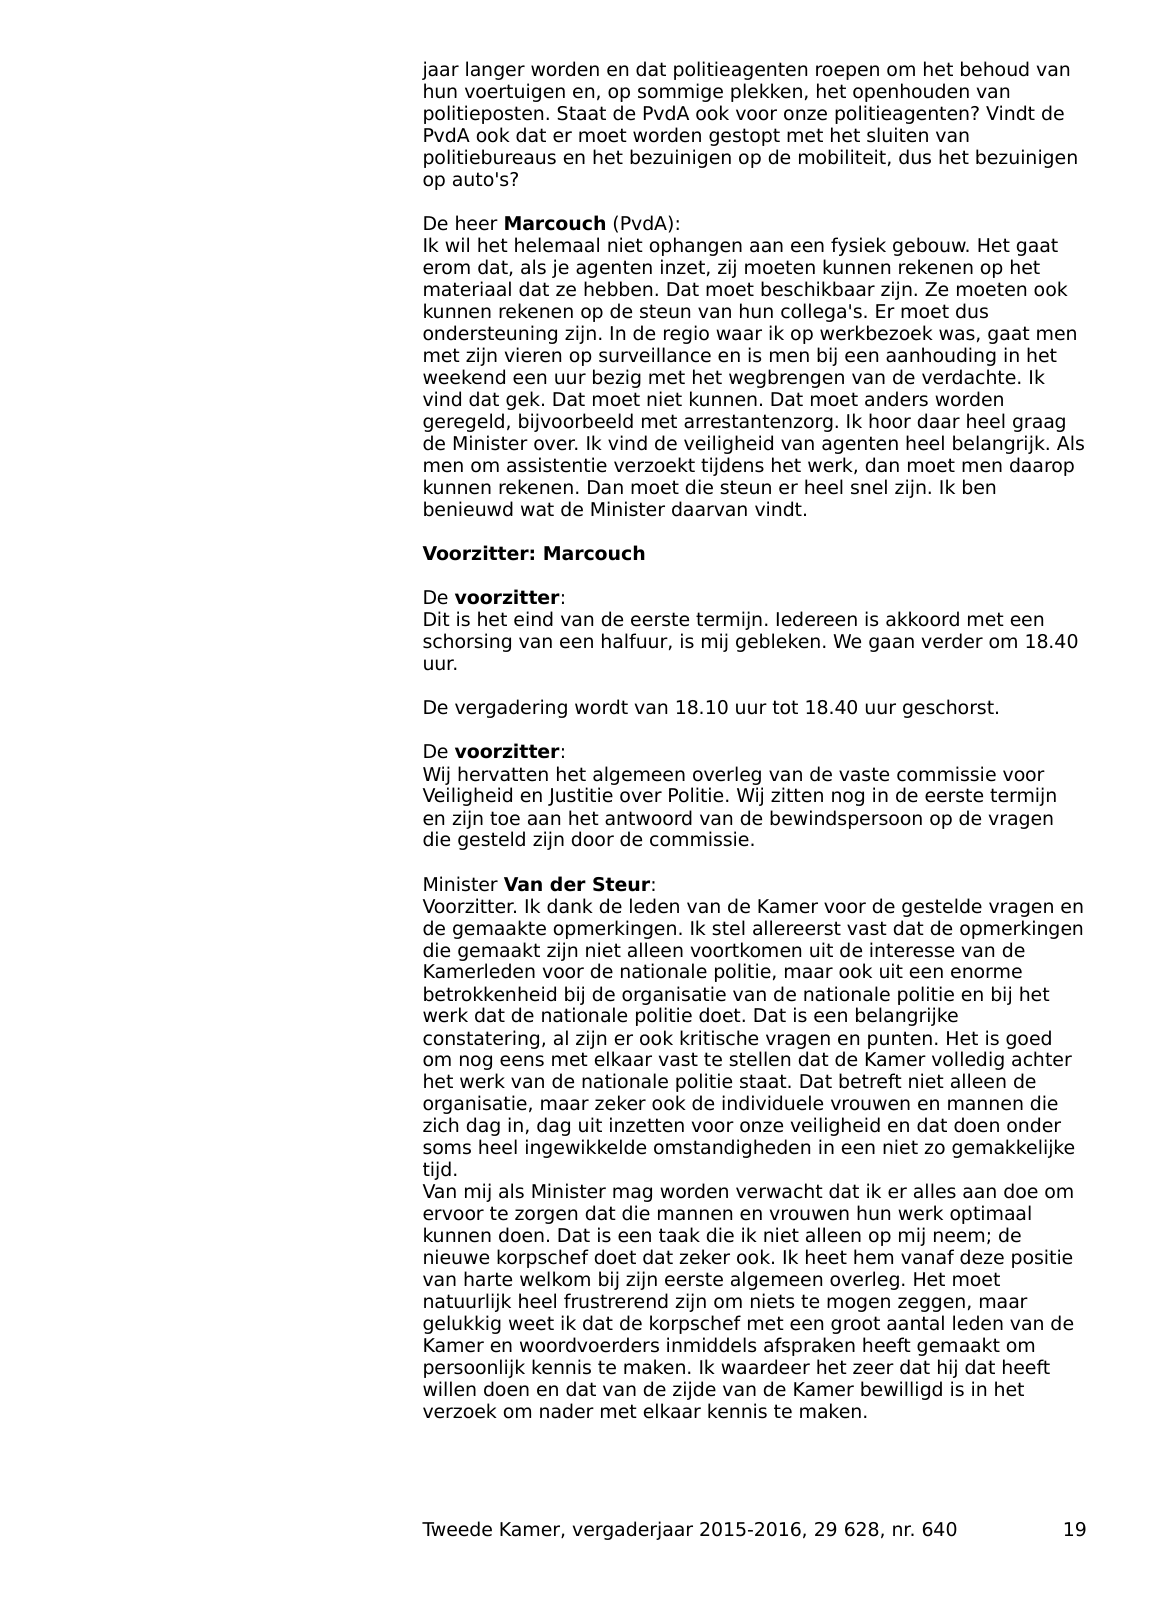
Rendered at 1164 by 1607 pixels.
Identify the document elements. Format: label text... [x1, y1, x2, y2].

text Minister Van der Steur: [422, 873, 1087, 896]
text Van mij als Minister mag worden verwacht dat ik er alles aan doe om ervoor te zorgen dat die mannen en vrouwen hun werk optimaal kunnen doen. Dat is een taak die ik niet alleen op mij neem; de nieuwe korpschef doet dat zeker ook. Ik heet hem vanaf deze positie van harte welkom bij zijn eerste algemeen overleg. Het moet natuurlijk heel frustrerend zijn om niets te mogen zeggen, maar gelukkig weet ik dat de korpschef met een groot aantal leden van de Kamer en woordvoerders inmiddels afspraken heeft gemaakt om persoonlijk kennis te maken. Ik waardeer het zeer dat hij dat heeft willen doen en dat van de zijde van de Kamer bewilligd is in het verzoek om nader met elkaar kennis te maken. [422, 1181, 1087, 1423]
text Voorzitter. Ik dank de leden van de Kamer voor de gestelde vragen en de gemaakte opmerkingen. Ik stel allereerst vast dat de opmerkingen die gemaakt zijn niet alleen voortkomen uit de interesse van de Kamerleden voor de nationale politie, maar ook uit een enorme betrokkenheid bij de organisatie van de nationale politie en bij het werk dat de nationale politie doet. Dat is een belangrijke constatering, al zijn er ook kritische vragen en punten. Het is goed om nog eens met elkaar vast te stellen dat de Kamer volledig achter het werk van de nationale politie staat. Dat betreft niet alleen de organisatie, maar zeker ook de individuele vrouwen en mannen die zich dag in, dag uit inzetten voor onze veiligheid en dat doen onder soms heel ingewikkelde omstandigheden in een niet zo gemakkelijke tijd. [422, 896, 1087, 1181]
text Dit is het eind van de eerste termijn. Iedereen is akkoord met een schorsing van een halfuur, is mij gebleken. We gaan verder om 18.40 uur. [422, 609, 1087, 675]
text Wij hervatten het algemeen overleg van de vaste commissie voor Veiligheid en Justitie over Politie. Wij zitten nog in de eerste termijn en zijn toe aan het antwoord van de bewindspersoon op de vragen die gesteld zijn door de commissie. [422, 763, 1087, 851]
text De voorzitter: [422, 741, 1087, 763]
text De heer Marcouch (PvdA): [422, 213, 1087, 235]
text Ik wil het helemaal niet ophangen aan een fysiek gebouw. Het gaat erom dat, als je agenten inzet, zij moeten kunnen rekenen op het materiaal dat ze hebben. Dat moet beschikbaar zijn. Ze moeten ook kunnen rekenen op de steun van hun collega's. Er moet dus ondersteuning zijn. In de regio waar ik op werkbezoek was, gaat men met zijn vieren op surveillance en is men bij een aanhouding in het weekend een uur bezig met het wegbrengen van de verdachte. Ik vind dat gek. Dat moet niet kunnen. Dat moet anders worden geregeld, bijvoorbeeld met arrestantenzorg. Ik hoor daar heel graag de Minister over. Ik vind de veiligheid van agenten heel belangrijk. Als men om assistentie verzoekt tijdens het werk, dan moet men daarop kunnen rekenen. Dan moet die steun er heel snel zijn. Ik ben benieuwd wat de Minister daarvan vindt. [422, 235, 1087, 521]
text De voorzitter: [422, 587, 1087, 609]
text jaar langer worden en dat politieagenten roepen om het behoud van hun voertuigen en, op sommige plekken, het openhouden van politieposten. Staat de PvdA ook voor onze politieagenten? Vindt de PvdA ook dat er moet worden gestopt met het sluiten van politiebureaus en het bezuinigen op de mobiliteit, dus het bezuinigen op auto's? [422, 59, 1087, 191]
subtitle Voorzitter: Marcouch [422, 543, 1087, 565]
text De vergadering wordt van 18.10 uur tot 18.40 uur geschorst. [422, 697, 1087, 719]
